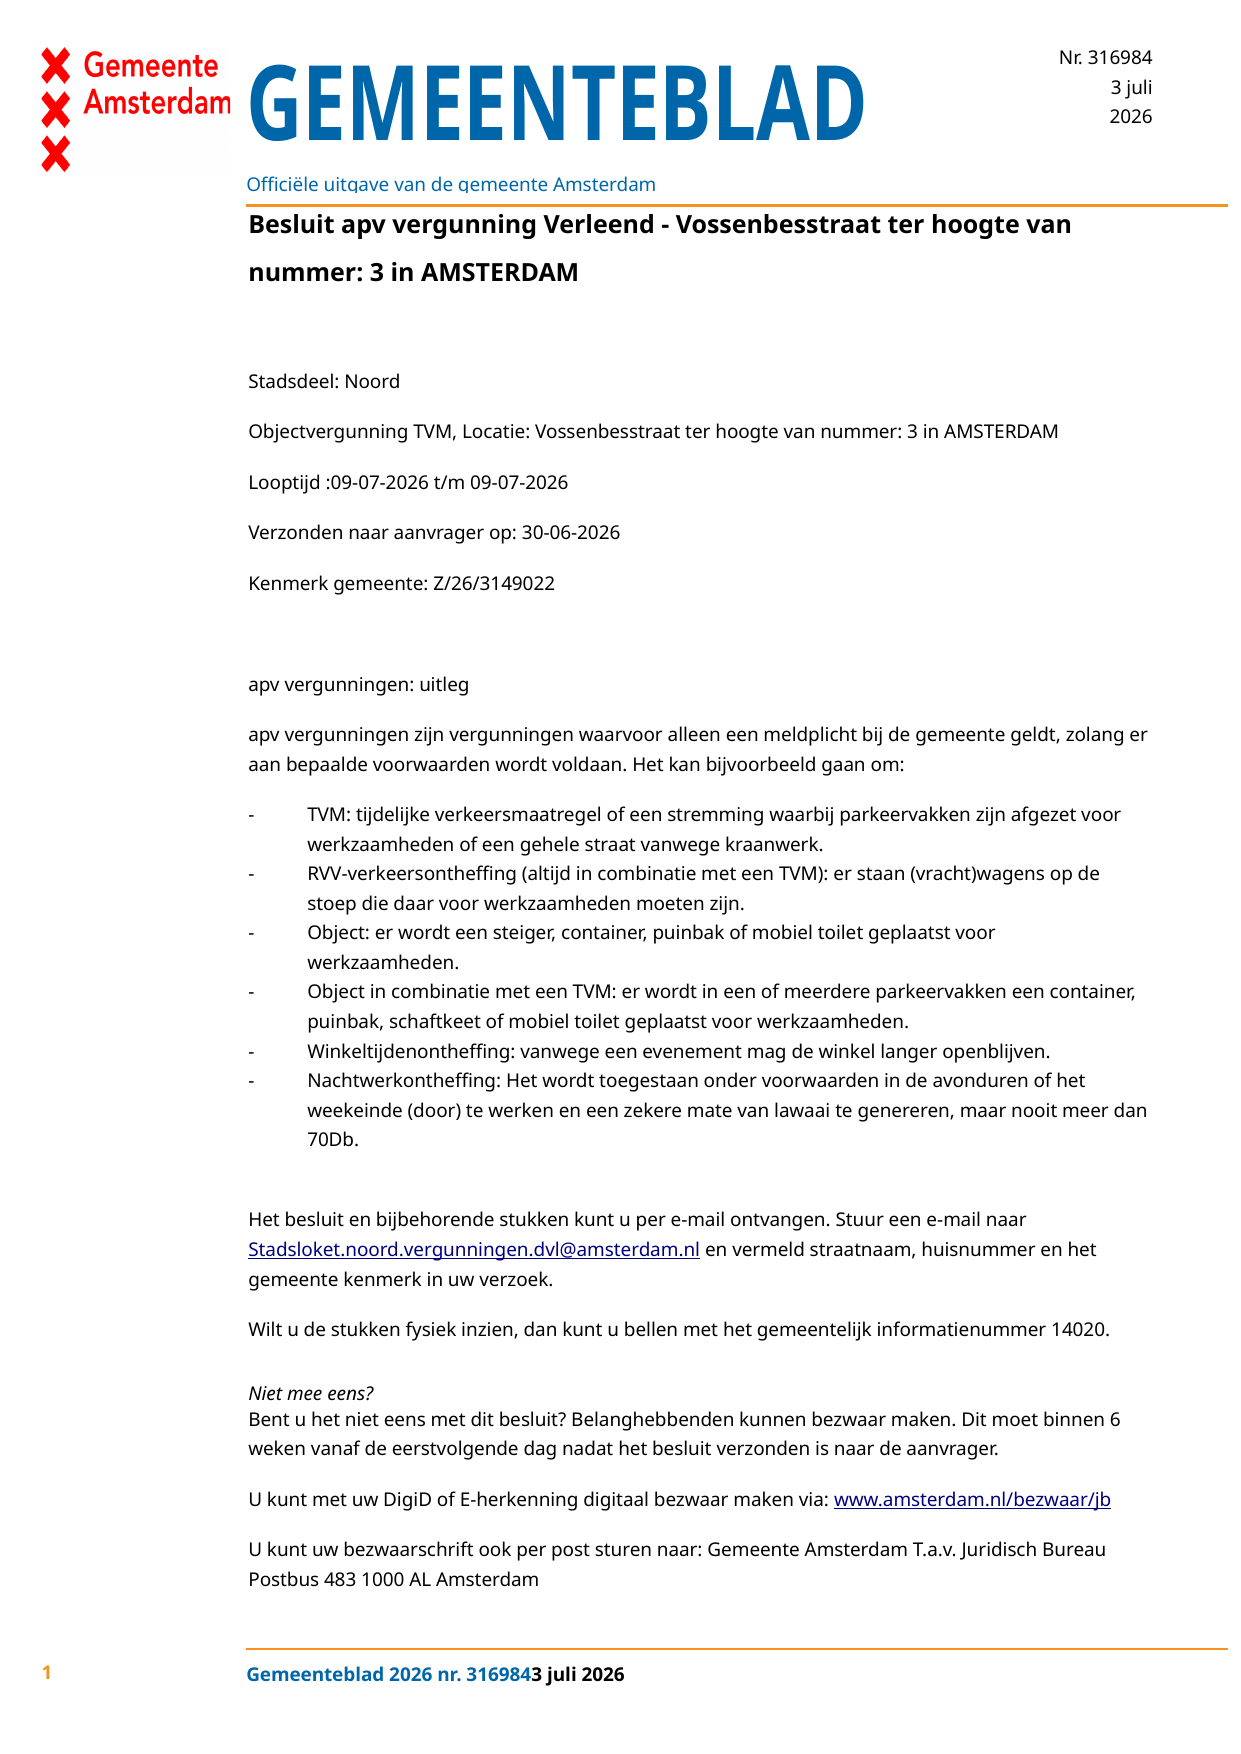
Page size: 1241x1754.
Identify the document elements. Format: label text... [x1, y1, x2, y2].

picture [41, 47, 231, 172]
text Niet mee eens? [248, 1380, 1152, 1406]
text apv vergunningen zijn vergunningen waarvoor alleen een meldplicht bij de gemeente geldt, zolang er aan bepaalde voorwaarden wordt voldaan. Het kan bijvoorbeeld gaan om: [248, 721, 1152, 777]
text Verzonden naar aanvrager op: 30-06-2026 [248, 519, 1152, 545]
text Kenmerk gemeente: Z/26/3149022 [248, 570, 1152, 596]
list TVM: tijdelijke verkeersmaatregel of een stremming waarbij parkeervakken zijn afgezet voor werkzaamheden of een gehele straat vanwege kraanwerk. [248, 801, 1152, 857]
list Nachtwerkontheffing: Het wordt toegestaan onder voorwaarden in de avonduren of het weekeinde (door) te werken en een zekere mate van lawaai te genereren, maar nooit meer dan 70Db. [248, 1067, 1152, 1152]
text Wilt u de stukken fysiek inzien, dan kunt u bellen met het gemeentelijk informatienummer 14020. [248, 1316, 1152, 1342]
text U kunt uw bezwaarschrift ook per post sturen naar: Gemeente Amsterdam T.a.v. Juridisch Bureau Postbus 483 1000 AL Amsterdam [248, 1536, 1152, 1592]
text Bent u het niet eens met dit besluit? Belanghebbenden kunnen bezwaar maken. Dit moet binnen 6 weken vanaf de eerstvolgende dag nadat het besluit verzonden is naar de aanvrager. [248, 1406, 1152, 1461]
text U kunt met uw DigiD of E-herkenning digitaal bezwaar maken via: www.amsterdam.nl/bezwaar/jb [248, 1486, 1152, 1512]
text Besluit apv vergunning Verleend - Vossenbesstraat ter hoogte van nummer: 3 in AMSTERDAM [248, 207, 1152, 288]
list Object: er wordt een steiger, container, puinbak of mobiel toilet geplaatst voor werkzaamheden. [248, 919, 1152, 975]
list Object in combinatie met een TVM: er wordt in een of meerdere parkeervakken een container, puinbak, schaftkeet of mobiel toilet geplaatst voor werkzaamheden. [248, 979, 1152, 1034]
text Het besluit en bijbehorende stukken kunt u per e-mail ontvangen. Stuur een e-mail naar Stadsloket.noord.vergunningen.dvl@amsterdam.nl en vermeld straatnaam, huisnummer en het gemeente kenmerk in uw verzoek. [248, 1207, 1152, 1292]
text Objectvergunning TVM, Locatie: Vossenbesstraat ter hoogte van nummer: 3 in AMSTERDAM [248, 419, 1152, 444]
text apv vergunningen: uitleg [248, 671, 1152, 697]
list RVV-verkeersontheffing (altijd in combinatie met een TVM): er staan (vracht)wagens op de stoep die daar voor werkzaamheden moeten zijn. [248, 860, 1152, 916]
text Looptijd :09-07-2026 t/m 09-07-2026 [248, 469, 1152, 495]
list Winkeltijdenontheffing: vanwege een evenement mag de winkel langer openblijven. [248, 1038, 1152, 1064]
text Stadsdeel: Noord [248, 368, 1152, 394]
